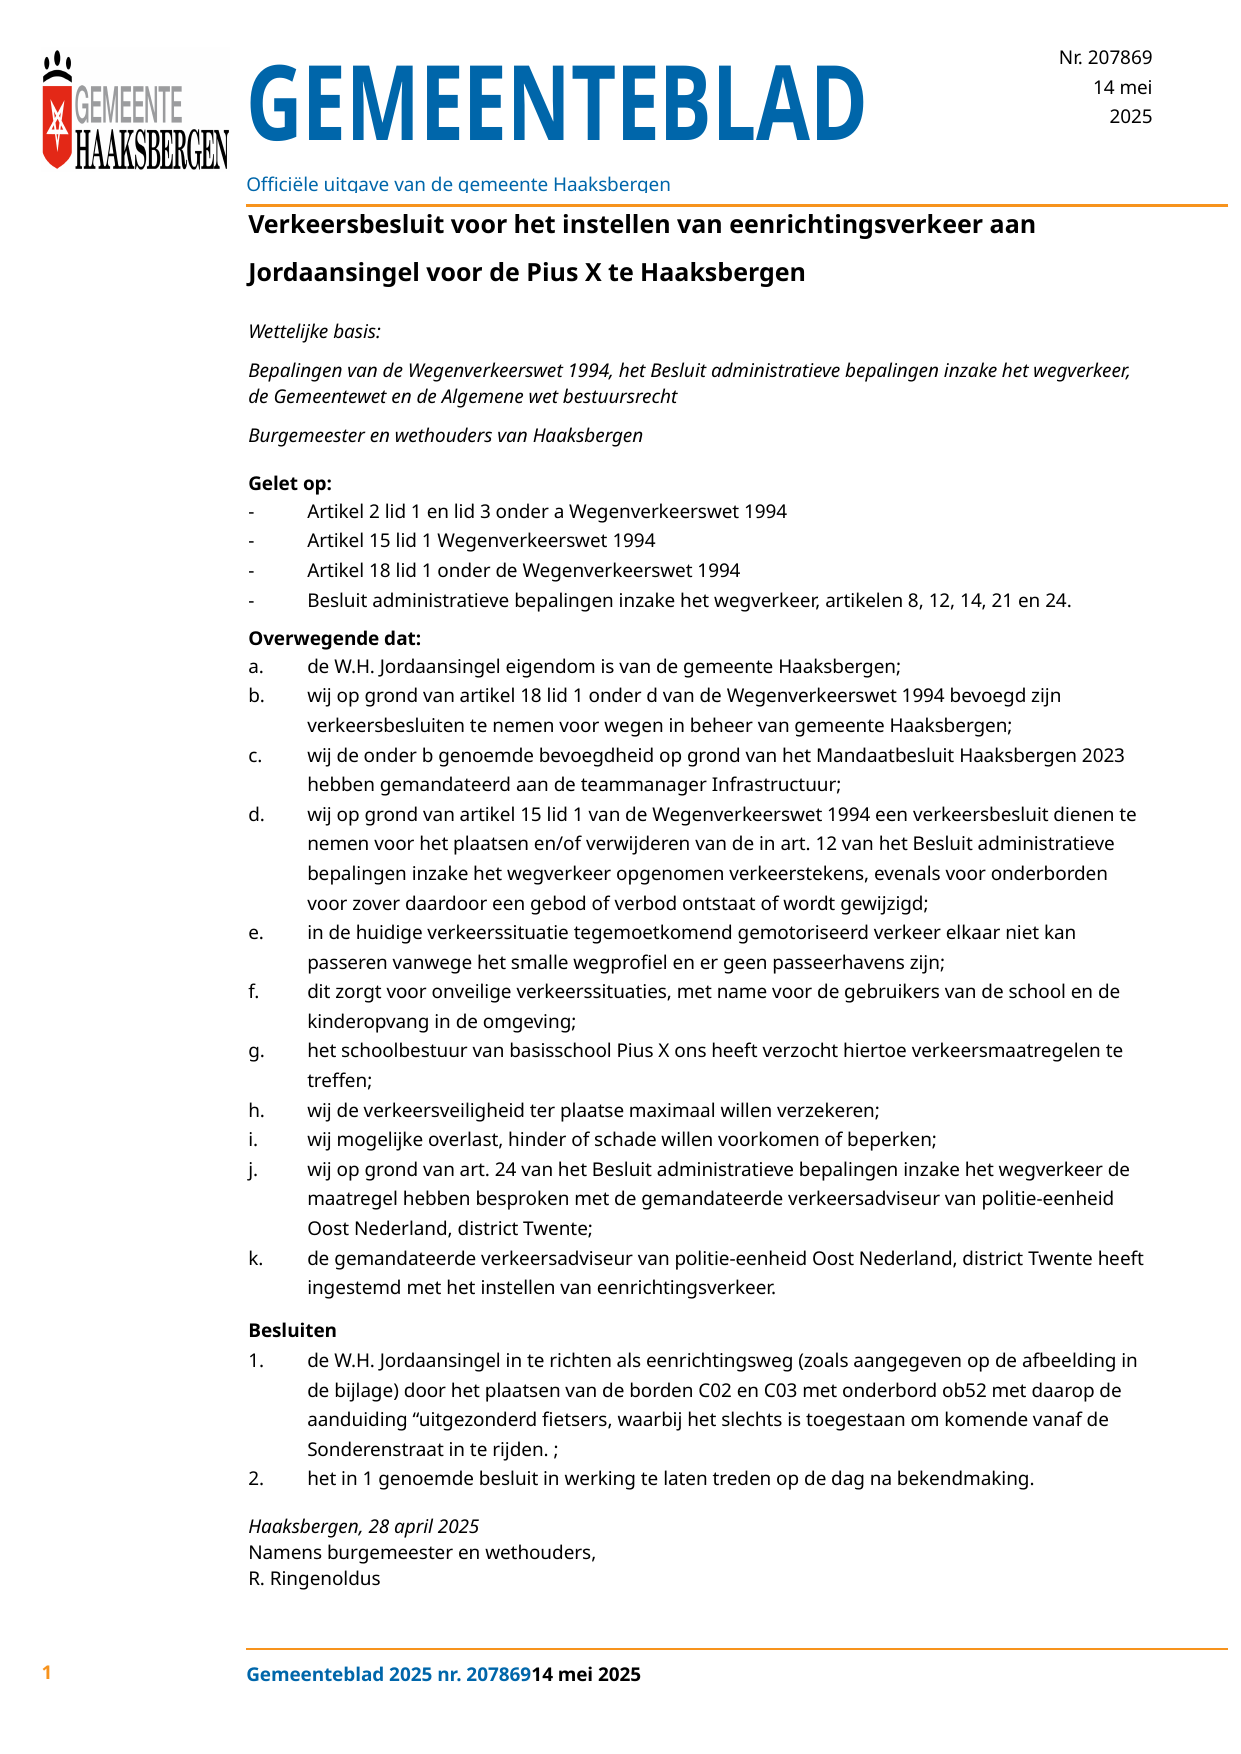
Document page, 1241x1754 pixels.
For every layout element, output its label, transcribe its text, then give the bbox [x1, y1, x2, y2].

list de gemandateerde verkeersadviseur van politie-eenheid Oost Nederland, district Twente heeft ingestemd met het instellen van eenrichtingsverkeer. [248, 1245, 1152, 1300]
list dit zorgt voor onveilige verkeerssituaties, met name voor de gebruikers van de school en de kinderopvang in de omgeving; [248, 978, 1152, 1034]
list wij op grond van art. 24 van het Besluit administratieve bepalingen inzake het wegverkeer de maatregel hebben besproken met de gemandateerde verkeersadviseur van politie-eenheid Oost Nederland, district Twente; [248, 1156, 1152, 1241]
text Haaksbergen, 28 april 2025 [248, 1513, 1152, 1539]
list Besluit administratieve bepalingen inzake het wegverkeer, artikelen 8, 12, 14, 21 en 24. [248, 587, 1152, 613]
list de W.H. Jordaansingel in te richten als eenrichtingsweg (zoals aangegeven op de afbeelding in de bijlage) door het plaatsen van de borden C02 en C03 met onderbord ob52 met daarop de aanduiding “uitgezonderd fietsers, waarbij het slechts is toegestaan om komende vanaf de Sonderenstraat in te rijden. ; [248, 1347, 1152, 1462]
text Namens burgemeester en wethouders, [248, 1539, 1152, 1565]
text R. Ringenoldus [248, 1565, 1152, 1591]
text Overwegende dat: [248, 625, 1152, 651]
text Besluiten [248, 1318, 1152, 1343]
list Artikel 2 lid 1 en lid 3 onder a Wegenverkeerswet 1994 [248, 498, 1152, 524]
text Gelet op: [248, 470, 1152, 496]
list wij mogelijke overlast, hinder of schade willen voorkomen of beperken; [248, 1126, 1152, 1152]
picture [41, 47, 231, 172]
list het schoolbestuur van basisschool Pius X ons heeft verzocht hiertoe verkeersmaatregelen te treffen; [248, 1038, 1152, 1093]
list in de huidige verkeerssituatie tegemoetkomend gemotoriseerd verkeer elkaar niet kan passeren vanwege het smalle wegprofiel en er geen passeerhavens zijn; [248, 919, 1152, 975]
list wij op grond van artikel 15 lid 1 van de Wegenverkeerswet 1994 een verkeersbesluit dienen te nemen voor het plaatsen en/of verwijderen van de in art. 12 van het Besluit administratieve bepalingen inzake het wegverkeer opgenomen verkeerstekens, evenals voor onderborden voor zover daardoor een gebod of verbod ontstaat of wordt gewijzigd; [248, 801, 1152, 916]
list Artikel 18 lid 1 onder de Wegenverkeerswet 1994 [248, 557, 1152, 583]
list Artikel 15 lid 1 Wegenverkeerswet 1994 [248, 528, 1152, 553]
text Wettelijke basis: [248, 318, 1152, 344]
list het in 1 genoemde besluit in werking te laten treden op de dag na bekendmaking. [248, 1466, 1152, 1491]
text Bepalingen van de Wegenverkeerswet 1994, het Besluit administratieve bepalingen inzake het wegverkeer, de Gemeentewet en de Algemene wet bestuursrecht [248, 357, 1152, 409]
list wij op grond van artikel 18 lid 1 onder d van de Wegenverkeerswet 1994 bevoegd zijn verkeersbesluiten te nemen voor wegen in beheer van gemeente Haaksbergen; [248, 683, 1152, 738]
list wij de onder b genoemde bevoegdheid op grond van het Mandaatbesluit Haaksbergen 2023 hebben gemandateerd aan de teammanager Infrastructuur; [248, 742, 1152, 797]
list wij de verkeersveiligheid ter plaatse maximaal willen verzekeren; [248, 1097, 1152, 1123]
text Burgemeester en wethouders van Haaksbergen [248, 422, 1152, 448]
list de W.H. Jordaansingel eigendom is van de gemeente Haaksbergen; [248, 653, 1152, 679]
text Verkeersbesluit voor het instellen van eenrichtingsverkeer aan Jordaansingel voor de Pius X te Haaksbergen [248, 207, 1152, 288]
